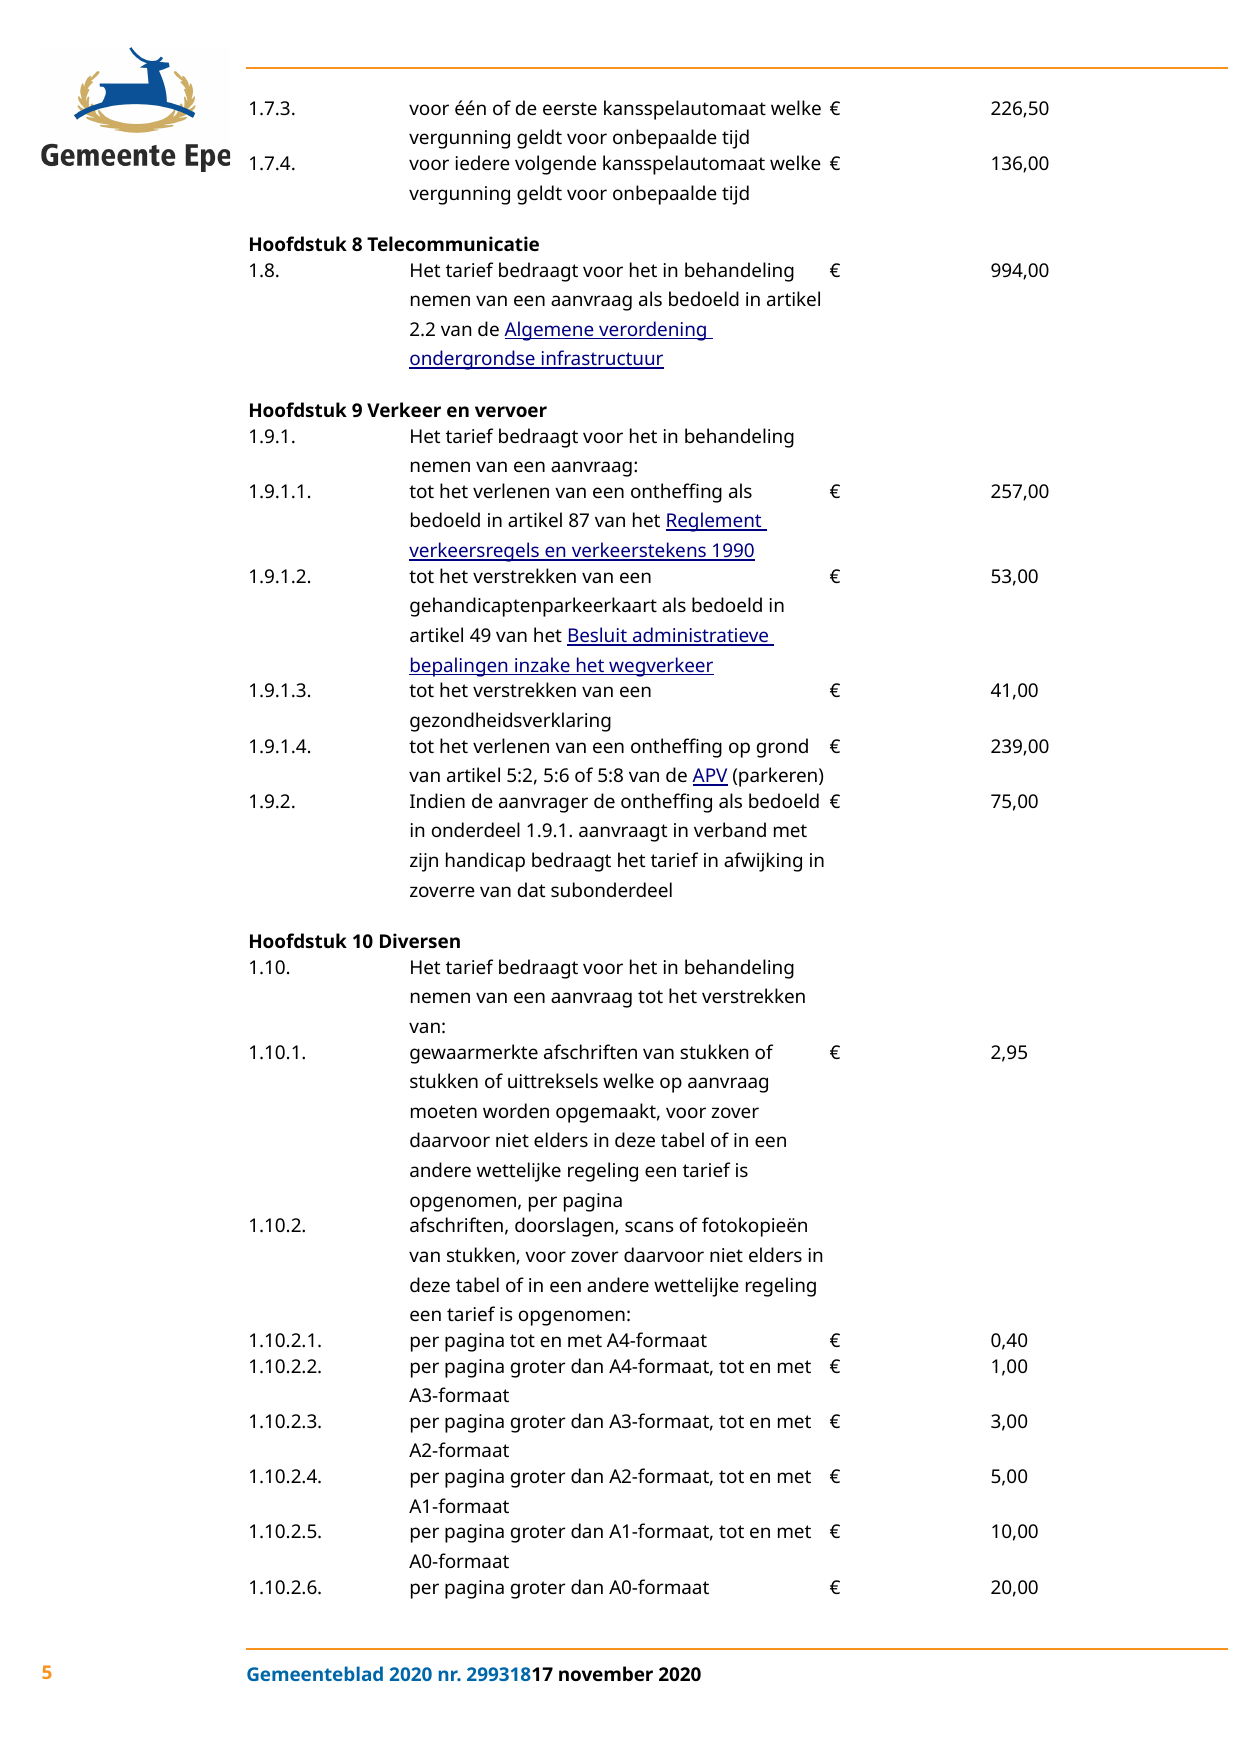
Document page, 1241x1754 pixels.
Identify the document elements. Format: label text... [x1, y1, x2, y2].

table_cell [829, 903, 990, 928]
table_cell per pagina groter dan A3-formaat, tot en met A2-formaat [409, 1408, 829, 1463]
table_cell [248, 205, 409, 231]
table_cell [990, 423, 1152, 478]
table_cell 1.9.1.1. [248, 478, 409, 563]
table_cell 1.10.2.1. [248, 1327, 409, 1353]
table_cell 1.7.4. [248, 150, 409, 205]
table_cell € [829, 257, 990, 371]
table_cell [409, 205, 829, 231]
table_cell 257,00 [990, 478, 1152, 563]
table_cell 1.10.2. [248, 1213, 409, 1327]
table_cell 3,00 [990, 1408, 1152, 1463]
table_cell 0,40 [990, 1327, 1152, 1353]
table_cell € [829, 150, 990, 205]
table_cell 10,00 [990, 1519, 1152, 1574]
table_cell 53,00 [990, 563, 1152, 677]
table_cell 1.10.1. [248, 1039, 409, 1213]
table_cell € [829, 1353, 990, 1408]
table_cell tot het verstrekken van een gehandicaptenparkeerkaart als bedoeld in artikel 49 van het Besluit administratieve bepalingen inzake het wegverkeer [409, 563, 829, 677]
table_cell 136,00 [990, 150, 1152, 205]
table_cell € [829, 1327, 990, 1353]
table_cell 1.10.2.5. [248, 1519, 409, 1574]
table_cell € [829, 733, 990, 788]
table_cell Het tarief bedraagt voor het in behandeling nemen van een aanvraag: [409, 423, 829, 478]
table_cell Indien de aanvrager de ontheffing als bedoeld in onderdeel 1.9.1. aanvraagt in verband met zijn handicap bedraagt het tarief in afwijking in zoverre van dat subonderdeel [409, 788, 829, 903]
table_cell Het tarief bedraagt voor het in behandeling nemen van een aanvraag tot het verstrekken van: [409, 954, 829, 1039]
table_cell voor iedere volgende kansspelautomaat welke vergunning geldt voor onbepaalde tijd [409, 150, 829, 205]
table_cell € [829, 1464, 990, 1519]
table_cell voor één of de eerste kansspelautomaat welke vergunning geldt voor onbepaalde tijd [409, 95, 829, 150]
table_cell € [829, 478, 990, 563]
table_cell € [829, 1574, 990, 1600]
table_cell [409, 371, 829, 397]
table_cell 20,00 [990, 1574, 1152, 1600]
table_cell [829, 954, 990, 1039]
table_cell [409, 903, 829, 928]
table_cell 1,00 [990, 1353, 1152, 1408]
table_cell 5,00 [990, 1464, 1152, 1519]
table_cell 1.10.2.3. [248, 1408, 409, 1463]
table_cell 226,50 [990, 95, 1152, 150]
table_cell per pagina groter dan A2-formaat, tot en met A1-formaat [409, 1464, 829, 1519]
table_cell [990, 954, 1152, 1039]
table_cell Hoofdstuk 9 Verkeer en vervoer [248, 397, 1152, 423]
table_cell 239,00 [990, 733, 1152, 788]
table_cell tot het verlenen van een ontheffing als bedoeld in artikel 87 van het Reglement verkeersregels en verkeerstekens 1990 [409, 478, 829, 563]
table_cell 1.9.1.2. [248, 563, 409, 677]
table_cell [990, 1213, 1152, 1327]
table_cell per pagina groter dan A4-formaat, tot en met A3-formaat [409, 1353, 829, 1408]
table_cell afschriften, doorslagen, scans of fotokopieën van stukken, voor zover daarvoor niet elders in deze tabel of in een andere wettelijke regeling een tarief is opgenomen: [409, 1213, 829, 1327]
table_cell [829, 1213, 990, 1327]
table_cell 41,00 [990, 678, 1152, 733]
table_cell [990, 903, 1152, 928]
table_cell per pagina groter dan A1-formaat, tot en met A0-formaat [409, 1519, 829, 1574]
table_cell 1.9.1. [248, 423, 409, 478]
table_cell 1.10.2.2. [248, 1353, 409, 1408]
table_cell € [829, 563, 990, 677]
table_cell 1.9.1.3. [248, 678, 409, 733]
picture [41, 47, 231, 172]
table_cell [248, 371, 409, 397]
table_cell [990, 205, 1152, 231]
table_cell Het tarief bedraagt voor het in behandeling nemen van een aanvraag als bedoeld in artikel 2.2 van de Algemene verordening ondergrondse infrastructuur [409, 257, 829, 371]
table_cell € [829, 95, 990, 150]
table_cell 1.8. [248, 257, 409, 371]
table_cell [829, 371, 990, 397]
table_cell per pagina groter dan A0-formaat [409, 1574, 829, 1600]
table_cell tot het verlenen van een ontheffing op grond van artikel 5:2, 5:6 of 5:8 van de APV (parkeren) [409, 733, 829, 788]
table_cell [829, 423, 990, 478]
table_cell [248, 903, 409, 928]
table_cell 1.7.3. [248, 95, 409, 150]
table_cell Hoofdstuk 10 Diversen [248, 928, 1152, 954]
table_cell € [829, 1408, 990, 1463]
table_cell [829, 205, 990, 231]
table_cell gewaarmerkte afschriften van stukken of stukken of uittreksels welke op aanvraag moeten worden opgemaakt, voor zover daarvoor niet elders in deze tabel of in een andere wettelijke regeling een tarief is opgenomen, per pagina [409, 1039, 829, 1213]
table_cell 1.10.2.6. [248, 1574, 409, 1600]
table_cell tot het verstrekken van een gezondheidsverklaring [409, 678, 829, 733]
table_cell € [829, 1039, 990, 1213]
table_cell 1.10. [248, 954, 409, 1039]
table_cell € [829, 678, 990, 733]
table_cell 75,00 [990, 788, 1152, 903]
table_cell [990, 371, 1152, 397]
table_cell € [829, 1519, 990, 1574]
table_cell 994,00 [990, 257, 1152, 371]
table_cell € [829, 788, 990, 903]
table_cell 1.9.1.4. [248, 733, 409, 788]
table_cell Hoofdstuk 8 Telecommunicatie [248, 231, 1152, 257]
table_cell 1.9.2. [248, 788, 409, 903]
table_cell per pagina tot en met A4-formaat [409, 1327, 829, 1353]
table_cell 2,95 [990, 1039, 1152, 1213]
table_cell 1.10.2.4. [248, 1464, 409, 1519]
